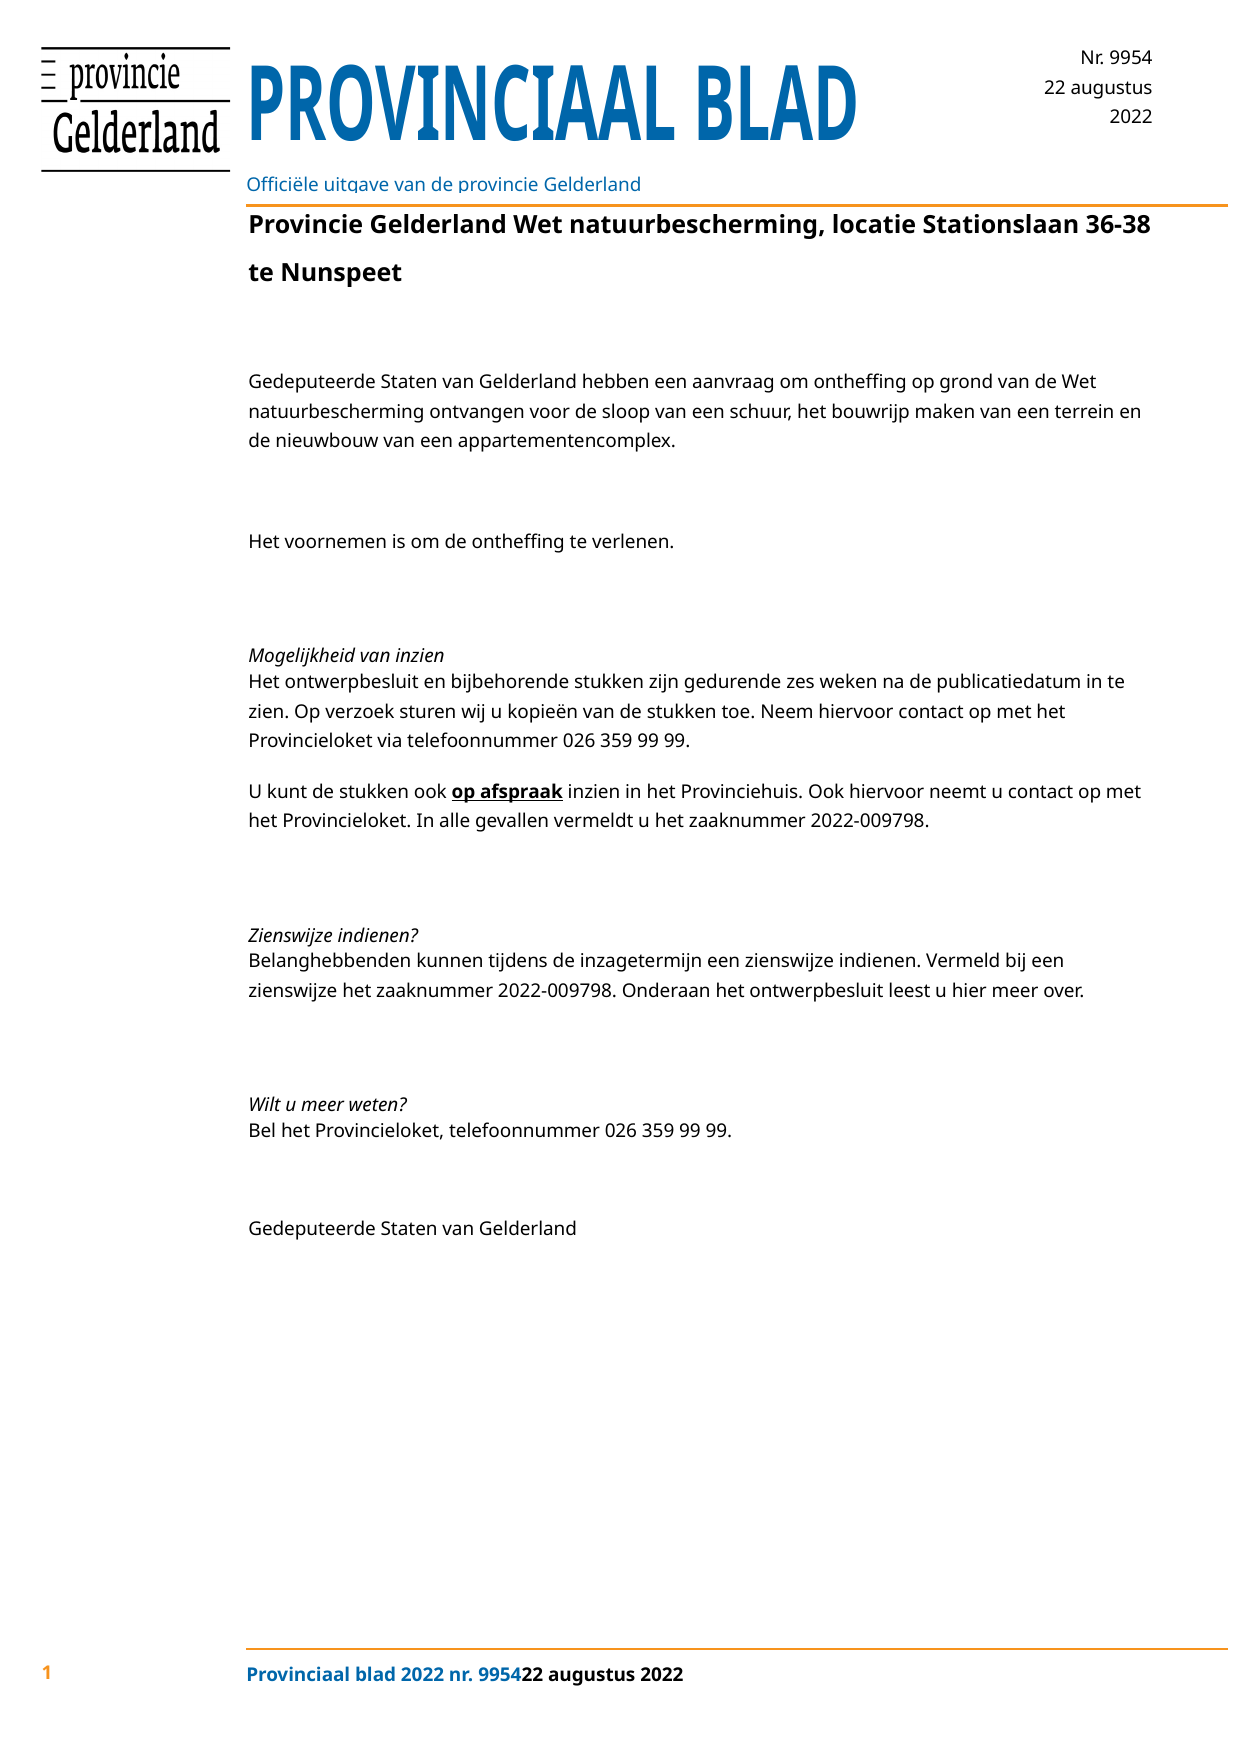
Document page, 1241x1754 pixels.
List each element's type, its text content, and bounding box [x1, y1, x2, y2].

text Gedeputeerde Staten van Gelderland hebben een aanvraag om ontheffing op grond van de Wet natuurbescherming ontvangen voor de sloop van een schuur, het bouwrijp maken van een terrein en de nieuwbouw van een appartementencomplex. [248, 368, 1152, 453]
text Belanghebbenden kunnen tijdens de inzagetermijn een zienswijze indienen. Vermeld bij een zienswijze het zaaknummer 2022-009798. Onderaan het ontwerpbesluit leest u hier meer over. [248, 948, 1152, 1003]
text Het ontwerpbesluit en bijbehorende stukken zijn gedurende zes weken na de publicatiedatum in te zien. Op verzoek sturen wij u kopieën van de stukken toe. Neem hiervoor contact op met het Provincieloket via telefoonnummer 026 359 99 99. [248, 668, 1152, 753]
text Gedeputeerde Staten van Gelderland [248, 1216, 1152, 1241]
text Bel het Provincieloket, telefoonnummer 026 359 99 99. [248, 1117, 1152, 1143]
text Provincie Gelderland Wet natuurbescherming, locatie Stationslaan 36-38 te Nunspeet [248, 207, 1152, 288]
text Zienswijze indienen? [248, 922, 1152, 948]
text Wilt u meer weten? [248, 1092, 1152, 1117]
text Het voornemen is om de ontheffing te verlenen. [248, 528, 1152, 554]
text U kunt de stukken ook op afspraak inzien in het Provinciehuis. Ook hiervoor neemt u contact op met het Provincieloket. In alle gevallen vermeldt u het zaaknummer 2022-009798. [248, 778, 1152, 833]
picture [41, 47, 231, 172]
text Mogelijkheid van inzien [248, 643, 1152, 668]
